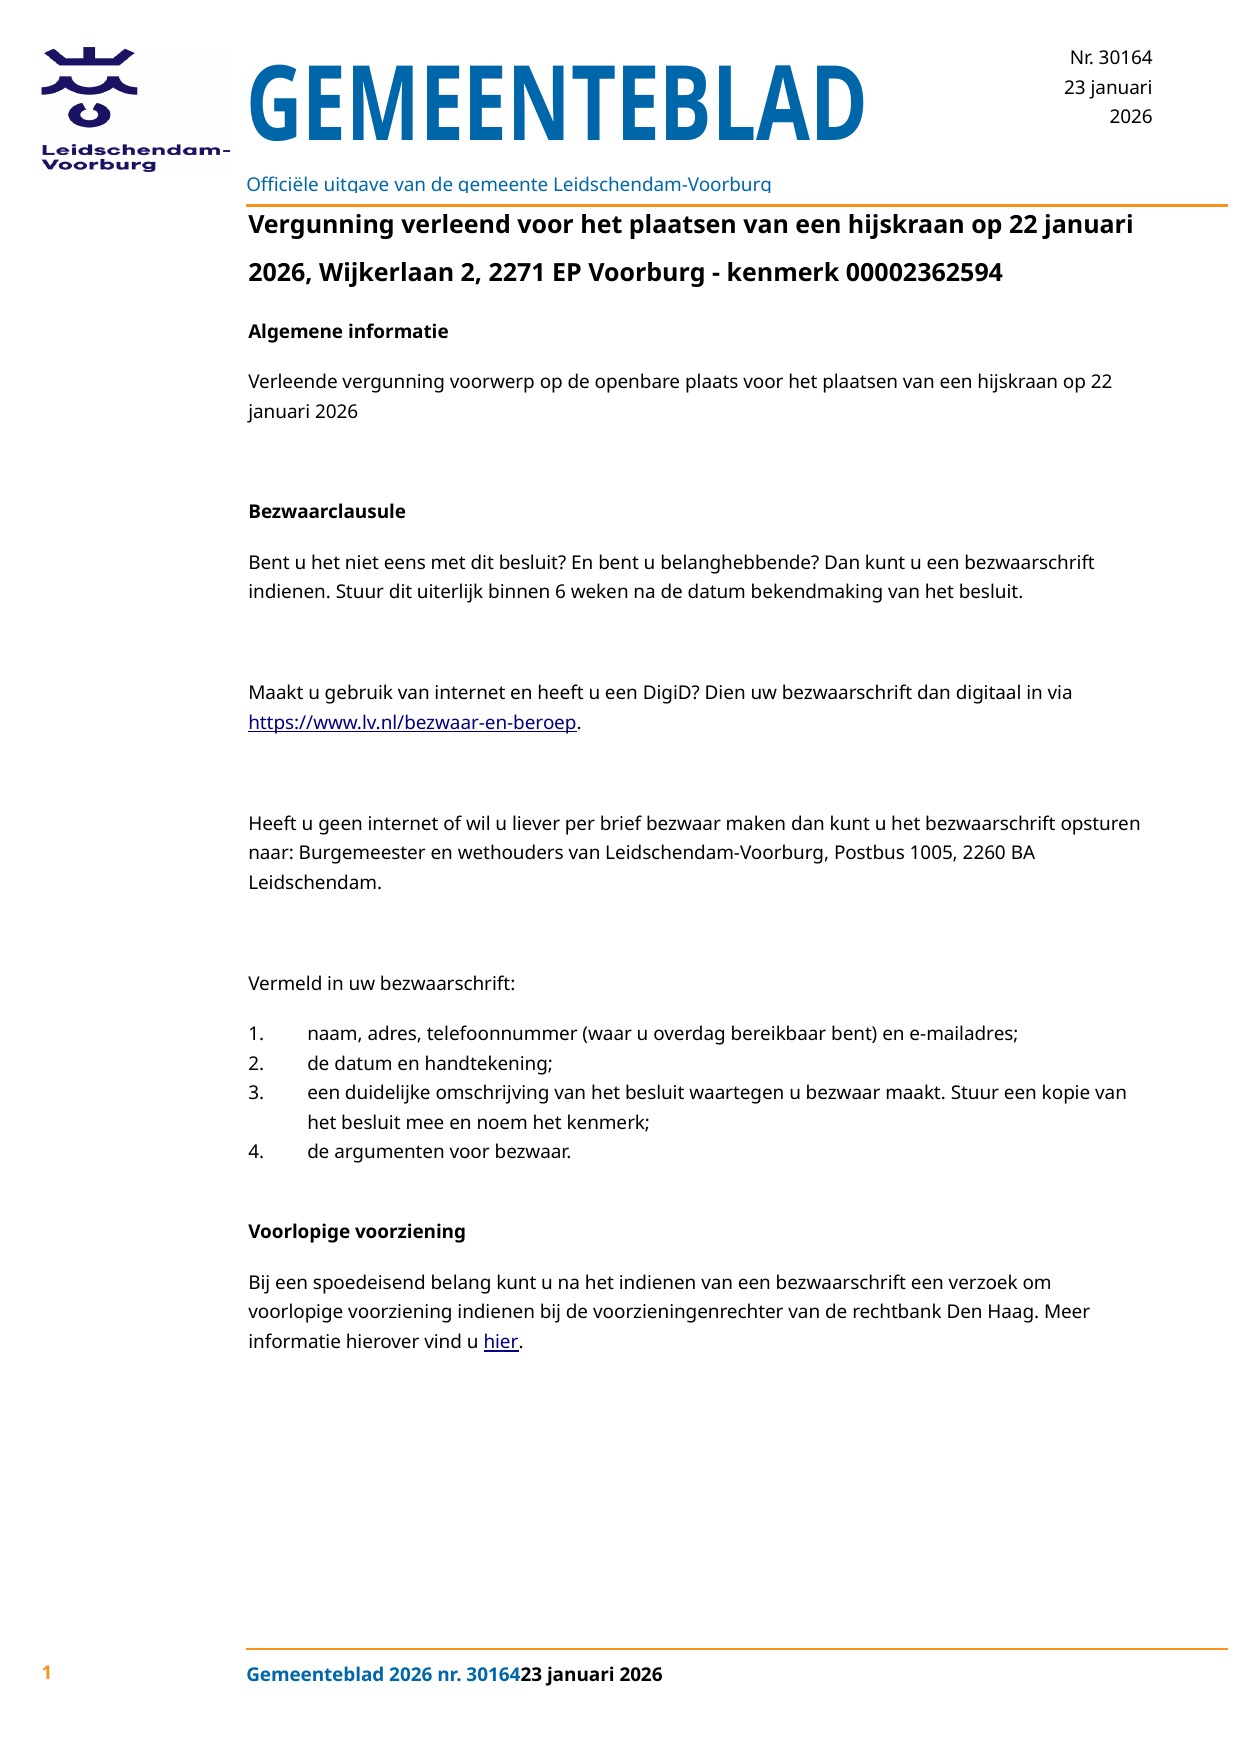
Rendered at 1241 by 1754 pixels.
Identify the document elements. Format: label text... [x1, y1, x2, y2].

text Maakt u gebruik van internet en heeft u een DigiD? Dien uw bezwaarschrift dan digitaal in via https://www.lv.nl/bezwaar-en-beroep. [248, 679, 1152, 735]
list naam, adres, telefoonnummer (waar u overdag bereikbaar bent) en e-mailadres; [248, 1020, 1152, 1046]
list een duidelijke omschrijving van het besluit waartegen u bezwaar maakt. Stuur een kopie van het besluit mee en noem het kenmerk; [248, 1079, 1152, 1135]
text Vermeld in uw bezwaarschrift: [248, 970, 1152, 996]
list de argumenten voor bezwaar. [248, 1139, 1152, 1164]
text Algemene informatie [248, 318, 1152, 344]
text Bezwaarclausule [248, 499, 1152, 524]
list de datum en handtekening; [248, 1050, 1152, 1076]
text Heeft u geen internet of wil u liever per brief bezwaar maken dan kunt u het bezwaarschrift opsturen naar: Burgemeester en wethouders van Leidschendam-Voorburg, Postbus 1005, 2260 BA Leidschendam. [248, 810, 1152, 895]
text Verleende vergunning voorwerp op de openbare plaats voor het plaatsen van een hijskraan op 22 januari 2026 [248, 368, 1152, 424]
text Bij een spoedeisend belang kunt u na het indienen van een bezwaarschrift een verzoek om voorlopige voorziening indienen bij de voorzieningenrechter van de rechtbank Den Haag. Meer informatie hierover vind u hier. [248, 1269, 1152, 1354]
picture [41, 47, 231, 172]
text Voorlopige voorziening [248, 1219, 1152, 1244]
text Vergunning verleend voor het plaatsen van een hijskraan op 22 januari 2026, Wijkerlaan 2, 2271 EP Voorburg - kenmerk 00002362594 [248, 207, 1152, 288]
text Bent u het niet eens met dit besluit? En bent u belanghebbende? Dan kunt u een bezwaarschrift indienen. Stuur dit uiterlijk binnen 6 weken na de datum bekendmaking van het besluit. [248, 549, 1152, 604]
